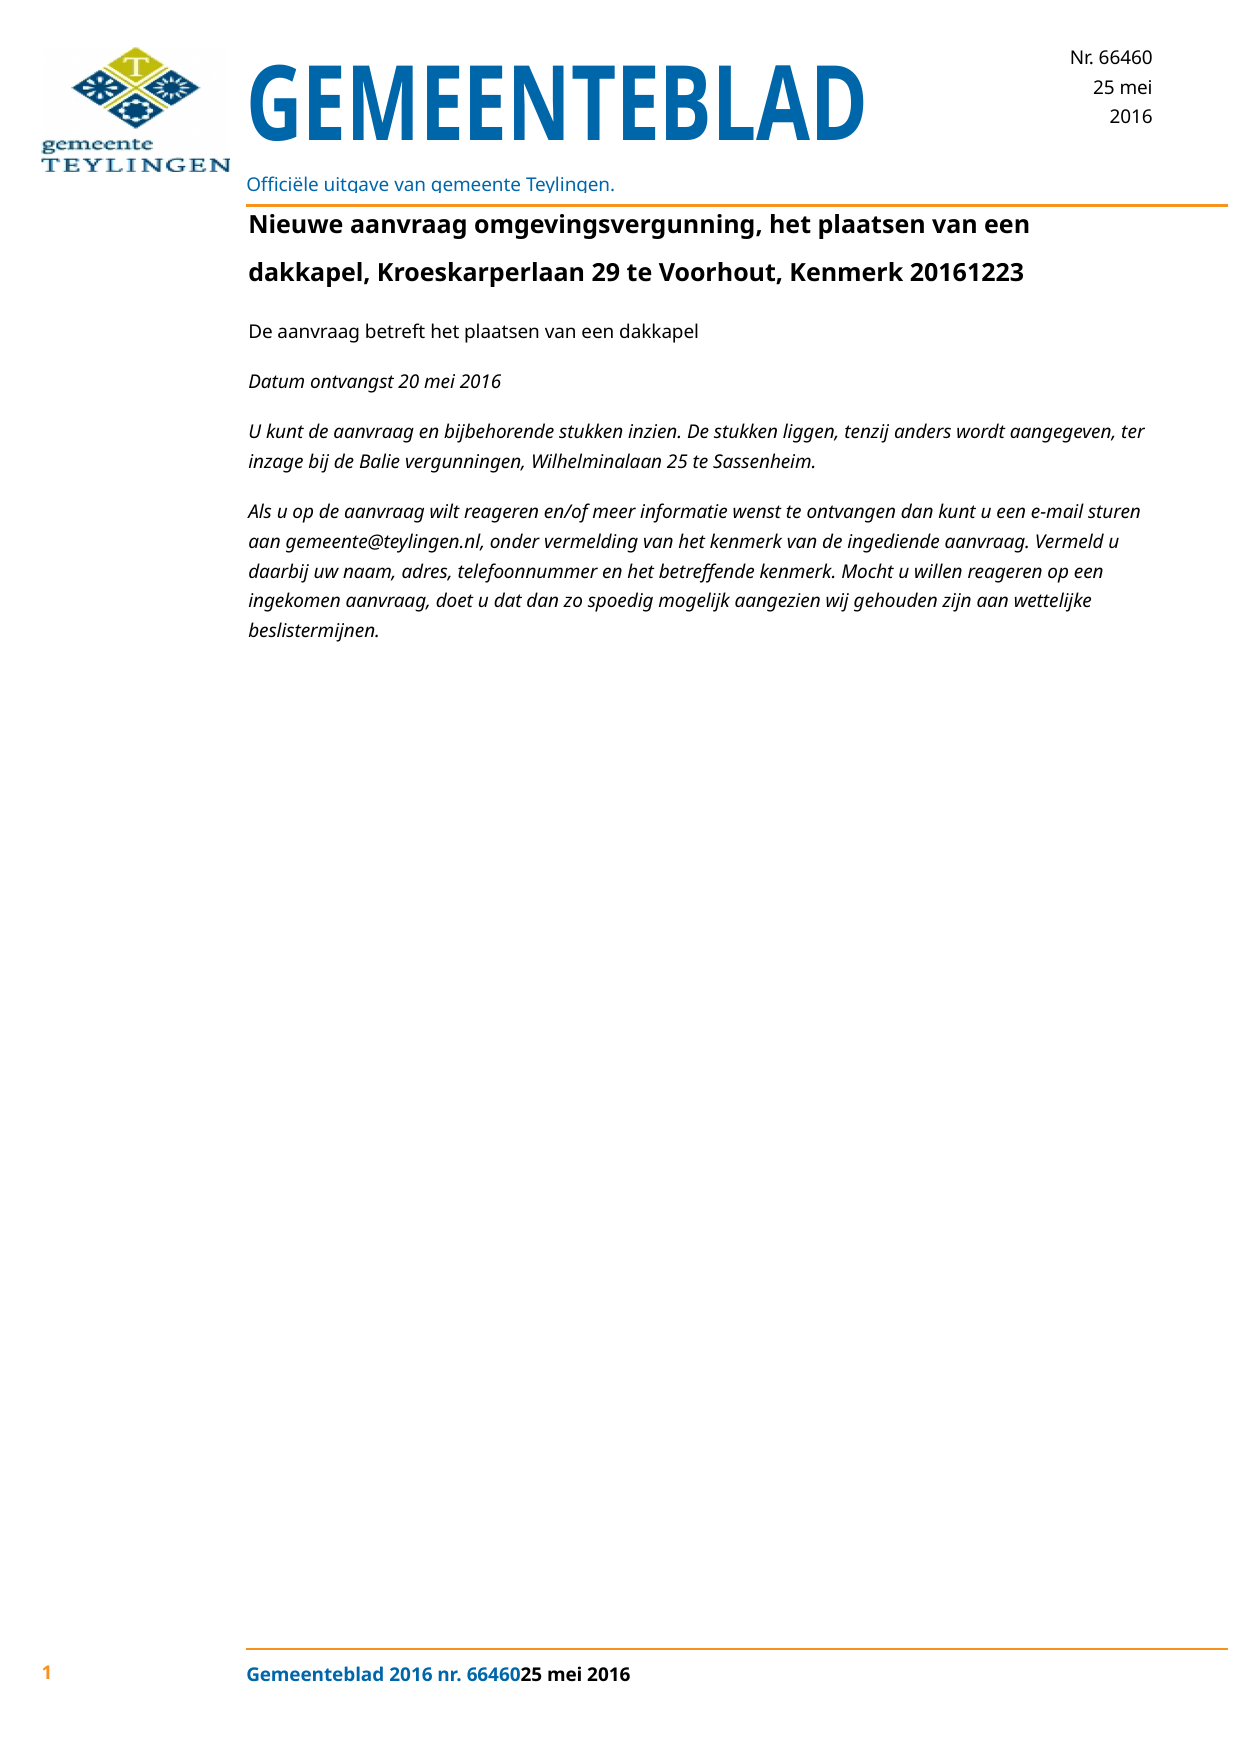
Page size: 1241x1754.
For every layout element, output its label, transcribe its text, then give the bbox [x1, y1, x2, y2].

text Datum ontvangst 20 mei 2016 [248, 368, 1152, 394]
text Als u op de aanvraag wilt reageren en/of meer informatie wenst te ontvangen dan kunt u een e-mail sturen aan gemeente@teylingen.nl, onder vermelding van het kenmerk van de ingediende aanvraag. Vermeld u daarbij uw naam, adres, telefoonnummer en het betreffende kenmerk. Mocht u willen reageren op een ingekomen aanvraag, doet u dat dan zo spoedig mogelijk aangezien wij gehouden zijn aan wettelijke beslistermijnen. [248, 499, 1152, 643]
picture [41, 47, 231, 172]
text De aanvraag betreft het plaatsen van een dakkapel [248, 318, 1152, 344]
text U kunt de aanvraag en bijbehorende stukken inzien. De stukken liggen, tenzij anders wordt aangegeven, ter inzage bij de Balie vergunningen, Wilhelminalaan 25 te Sassenheim. [248, 419, 1152, 474]
text Nieuwe aanvraag omgevingsvergunning, het plaatsen van een dakkapel, Kroeskarperlaan 29 te Voorhout, Kenmerk 20161223 [248, 207, 1152, 288]
